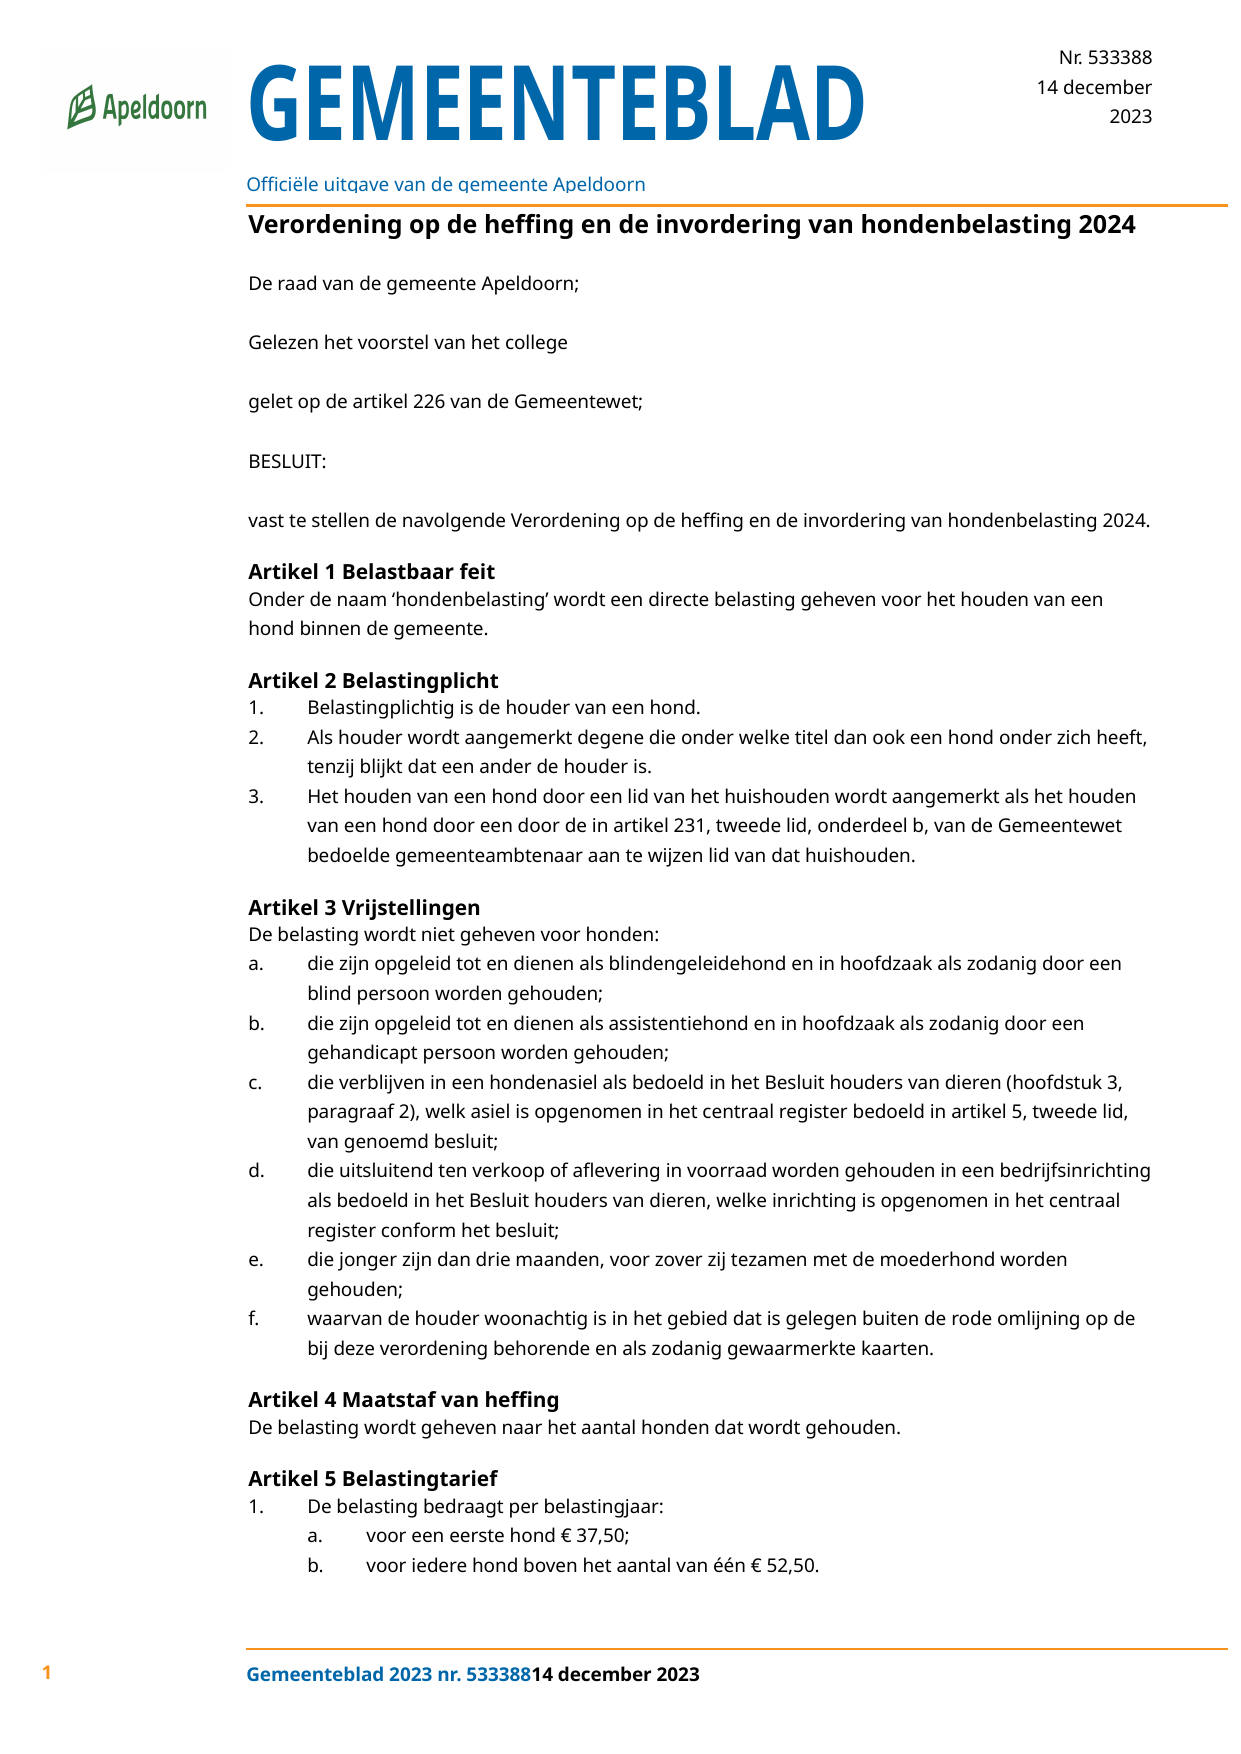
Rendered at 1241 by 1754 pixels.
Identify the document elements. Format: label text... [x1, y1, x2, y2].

list Als houder wordt aangemerkt degene die onder welke titel dan ook een hond onder zich heeft, tenzij blijkt dat een ander de houder is. [248, 724, 1152, 779]
text gelet op de artikel 226 van de Gemeentewet; [248, 389, 1152, 414]
list voor iedere hond boven het aantal van één € 52,50. [307, 1552, 1152, 1578]
text Artikel 4 Maatstaf van heffing [248, 1386, 1152, 1414]
text Artikel 3 Vrijstellingen [248, 893, 1152, 921]
text Gelezen het voorstel van het college [248, 329, 1152, 355]
text De belasting wordt geheven naar het aantal honden dat wordt gehouden. [248, 1414, 1152, 1440]
text Artikel 2 Belastingplicht [248, 666, 1152, 694]
text BESLUIT: [248, 448, 1152, 473]
list die uitsluitend ten verkoop of aflevering in voorraad worden gehouden in een bedrijfsinrichting als bedoeld in het Besluit houders van dieren, welke inrichting is opgenomen in het centraal register conform het besluit; [248, 1158, 1152, 1243]
text Artikel 5 Belastingtarief [248, 1464, 1152, 1493]
list die jonger zijn dan drie maanden, voor zover zij tezamen met de moederhond worden gehouden; [248, 1246, 1152, 1302]
list die zijn opgeleid tot en dienen als assistentiehond en in hoofdzaak als zodanig door een gehandicapt persoon worden gehouden; [248, 1010, 1152, 1065]
list Belastingplichtig is de houder van een hond. [248, 694, 1152, 720]
text Verordening op de heffing en de invordering van hondenbelasting 2024 [248, 207, 1152, 241]
list Het houden van een hond door een lid van het huishouden wordt aangemerkt als het houden van een hond door een door de in artikel 231, tweede lid, onderdeel b, van de Gemeentewet bedoelde gemeenteambtenaar aan te wijzen lid van dat huishouden. [248, 783, 1152, 868]
list die verblijven in een hondenasiel als bedoeld in het Besluit houders van dieren (hoofdstuk 3, paragraaf 2), welk asiel is opgenomen in het centraal register bedoeld in artikel 5, tweede lid, van genoemd besluit; [248, 1069, 1152, 1154]
text De belasting wordt niet geheven voor honden: [248, 921, 1152, 947]
text De raad van de gemeente Apeldoorn; [248, 270, 1152, 296]
text Artikel 1 Belastbaar feit [248, 557, 1152, 586]
text vast te stellen de navolgende Verordening op de heffing en de invordering van hondenbelasting 2024. [248, 507, 1152, 533]
picture [41, 47, 231, 172]
text Onder de naam ‘hondenbelasting’ wordt een directe belasting geheven voor het houden van een hond binnen de gemeente. [248, 586, 1152, 641]
list waarvan de houder woonachtig is in het gebied dat is gelegen buiten de rode omlijning op de bij deze verordening behorende en als zodanig gewaarmerkte kaarten. [248, 1306, 1152, 1361]
list voor een eerste hond € 37,50; [307, 1522, 1152, 1548]
list De belasting bedraagt per belastingjaar: [248, 1493, 1152, 1519]
list die zijn opgeleid tot en dienen als blindengeleidehond en in hoofdzaak als zodanig door een blind persoon worden gehouden; [248, 951, 1152, 1006]
